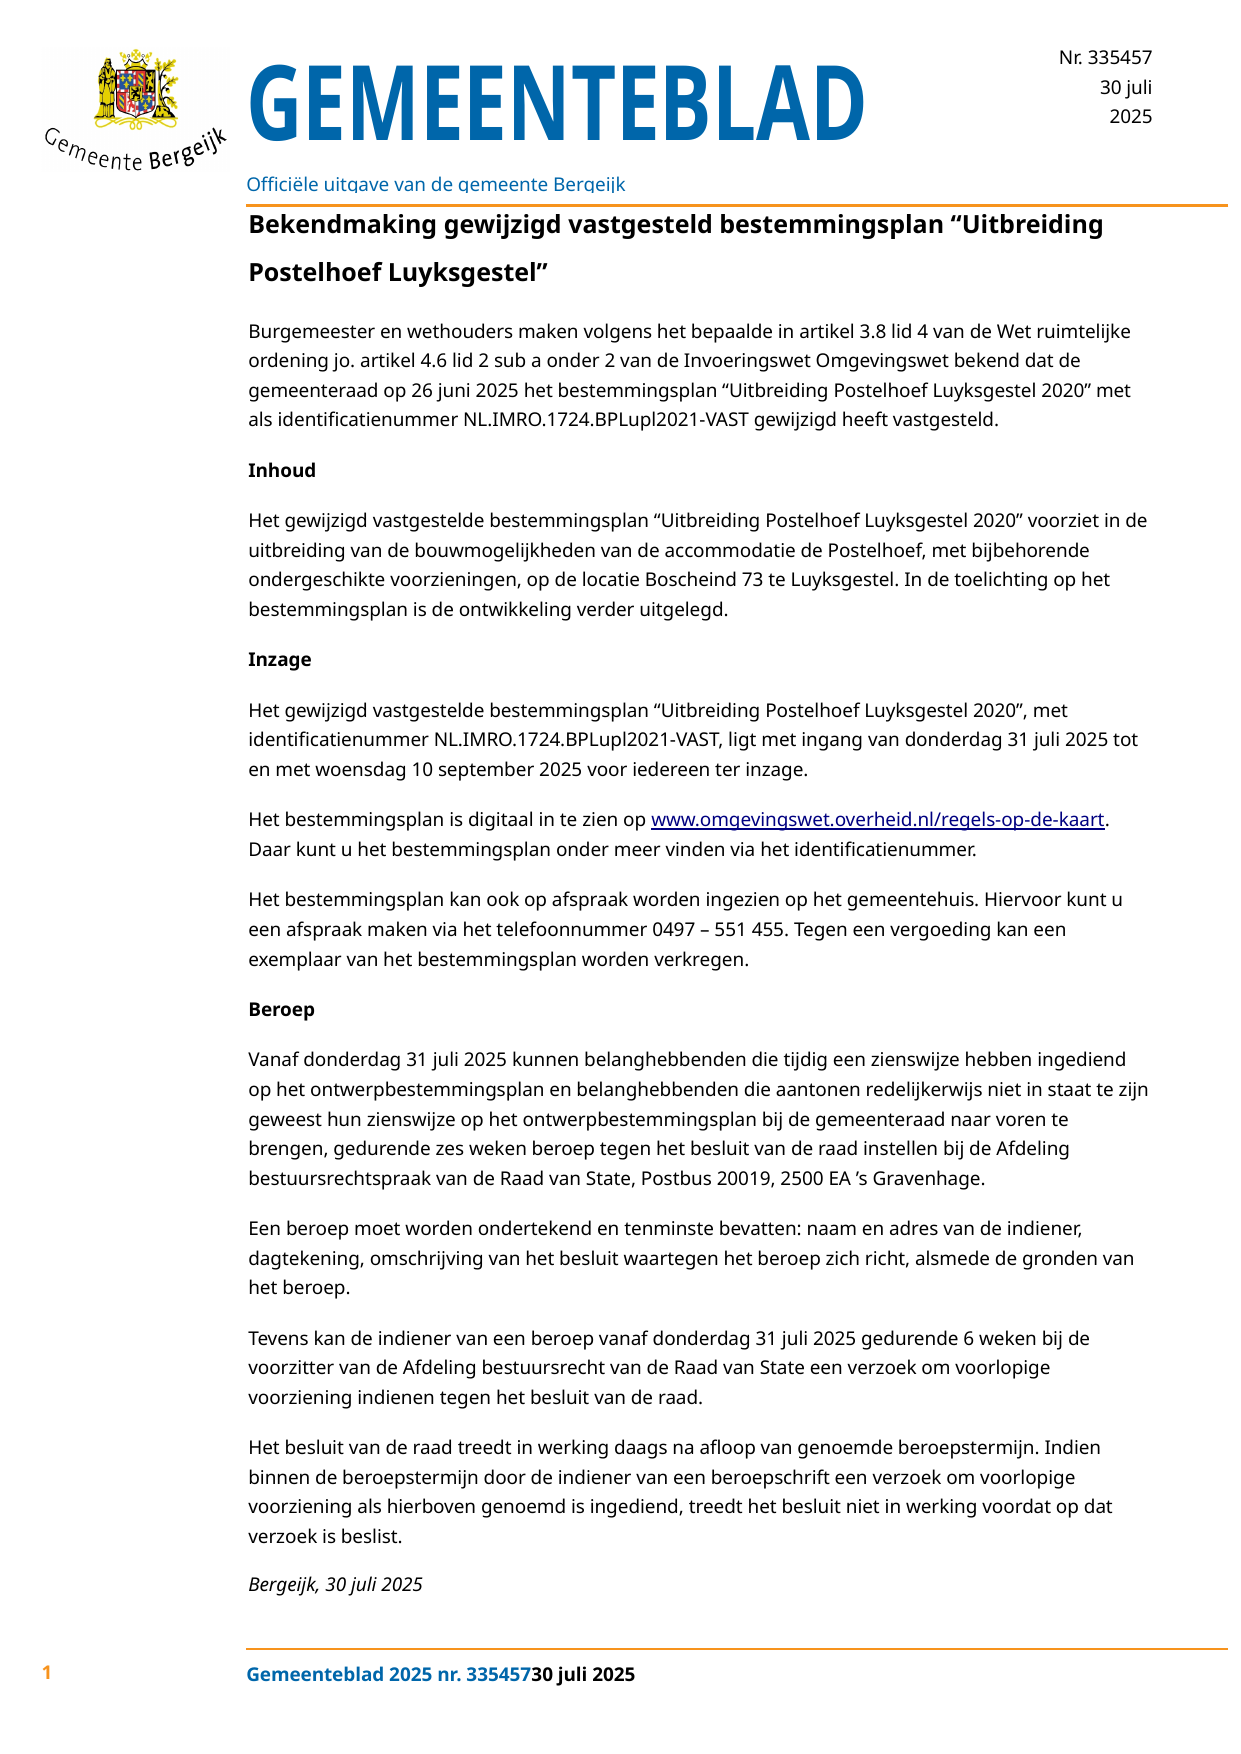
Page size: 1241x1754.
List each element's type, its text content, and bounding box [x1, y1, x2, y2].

text Tevens kan de indiener van een beroep vanaf donderdag 31 juli 2025 gedurende 6 weken bij de voorzitter van de Afdeling bestuursrecht van de Raad van State een verzoek om voorlopige voorziening indienen tegen het besluit van de raad. [248, 1325, 1152, 1410]
picture [41, 47, 231, 172]
text Het gewijzigd vastgestelde bestemmingsplan “Uitbreiding Postelhoef Luyksgestel 2020” voorziet in de uitbreiding van de bouwmogelijkheden van de accommodatie de Postelhoef, met bijbehorende ondergeschikte voorzieningen, op de locatie Boscheind 73 te Luyksgestel. In de toelichting op het bestemmingsplan is de ontwikkeling verder uitgelegd. [248, 507, 1152, 622]
text Inhoud [248, 457, 1152, 483]
text Het gewijzigd vastgestelde bestemmingsplan “Uitbreiding Postelhoef Luyksgestel 2020”, met identificatienummer NL.IMRO.1724.BPLupl2021-VAST, ligt met ingang van donderdag 31 juli 2025 tot en met woensdag 10 september 2025 voor iedereen ter inzage. [248, 697, 1152, 782]
text Burgemeester en wethouders maken volgens het bepaalde in artikel 3.8 lid 4 van de Wet ruimtelijke ordening jo. artikel 4.6 lid 2 sub a onder 2 van de Invoeringswet Omgevingswet bekend dat de gemeenteraad op 26 juni 2025 het bestemmingsplan “Uitbreiding Postelhoef Luyksgestel 2020” met als identificatienummer NL.IMRO.1724.BPLupl2021-VAST gewijzigd heeft vastgesteld. [248, 318, 1152, 432]
text Vanaf donderdag 31 juli 2025 kunnen belanghebbenden die tijdig een zienswijze hebben ingediend op het ontwerpbestemmingsplan en belanghebbenden die aantonen redelijkerwijs niet in staat te zijn geweest hun zienswijze op het ontwerpbestemmingsplan bij de gemeenteraad naar voren te brengen, gedurende zes weken beroep tegen het besluit van de raad instellen bij de Afdeling bestuursrechtspraak van de Raad van State, Postbus 20019, 2500 EA ’s Gravenhage. [248, 1047, 1152, 1191]
text Inzage [248, 647, 1152, 672]
text Bekendmaking gewijzigd vastgesteld bestemmingsplan “Uitbreiding Postelhoef Luyksgestel” [248, 207, 1152, 288]
text Het bestemmingsplan kan ook op afspraak worden ingezien op het gemeentehuis. Hiervoor kunt u een afspraak maken via het telefoonnummer 0497 – 551 455. Tegen een vergoeding kan een exemplaar van het bestemmingsplan worden verkregen. [248, 887, 1152, 972]
text Het besluit van de raad treedt in werking daags na afloop van genoemde beroepstermijn. Indien binnen de beroepstermijn door de indiener van een beroepschrift een verzoek om voorlopige voorziening als hierboven genoemd is ingediend, treedt het besluit niet in werking voordat op dat verzoek is beslist. [248, 1434, 1152, 1549]
text Het bestemmingsplan is digitaal in te zien op www.omgevingswet.overheid.nl/regels-op-de-kaart. Daar kunt u het bestemmingsplan onder meer vinden via het identificatienummer. [248, 807, 1152, 862]
text Beroep [248, 996, 1152, 1022]
text Bergeijk, 30 juli 2025 [248, 1571, 1152, 1597]
text Een beroep moet worden ondertekend en tenminste bevatten: naam en adres van de indiener, dagtekening, omschrijving van het besluit waartegen het beroep zich richt, alsmede de gronden van het beroep. [248, 1215, 1152, 1300]
